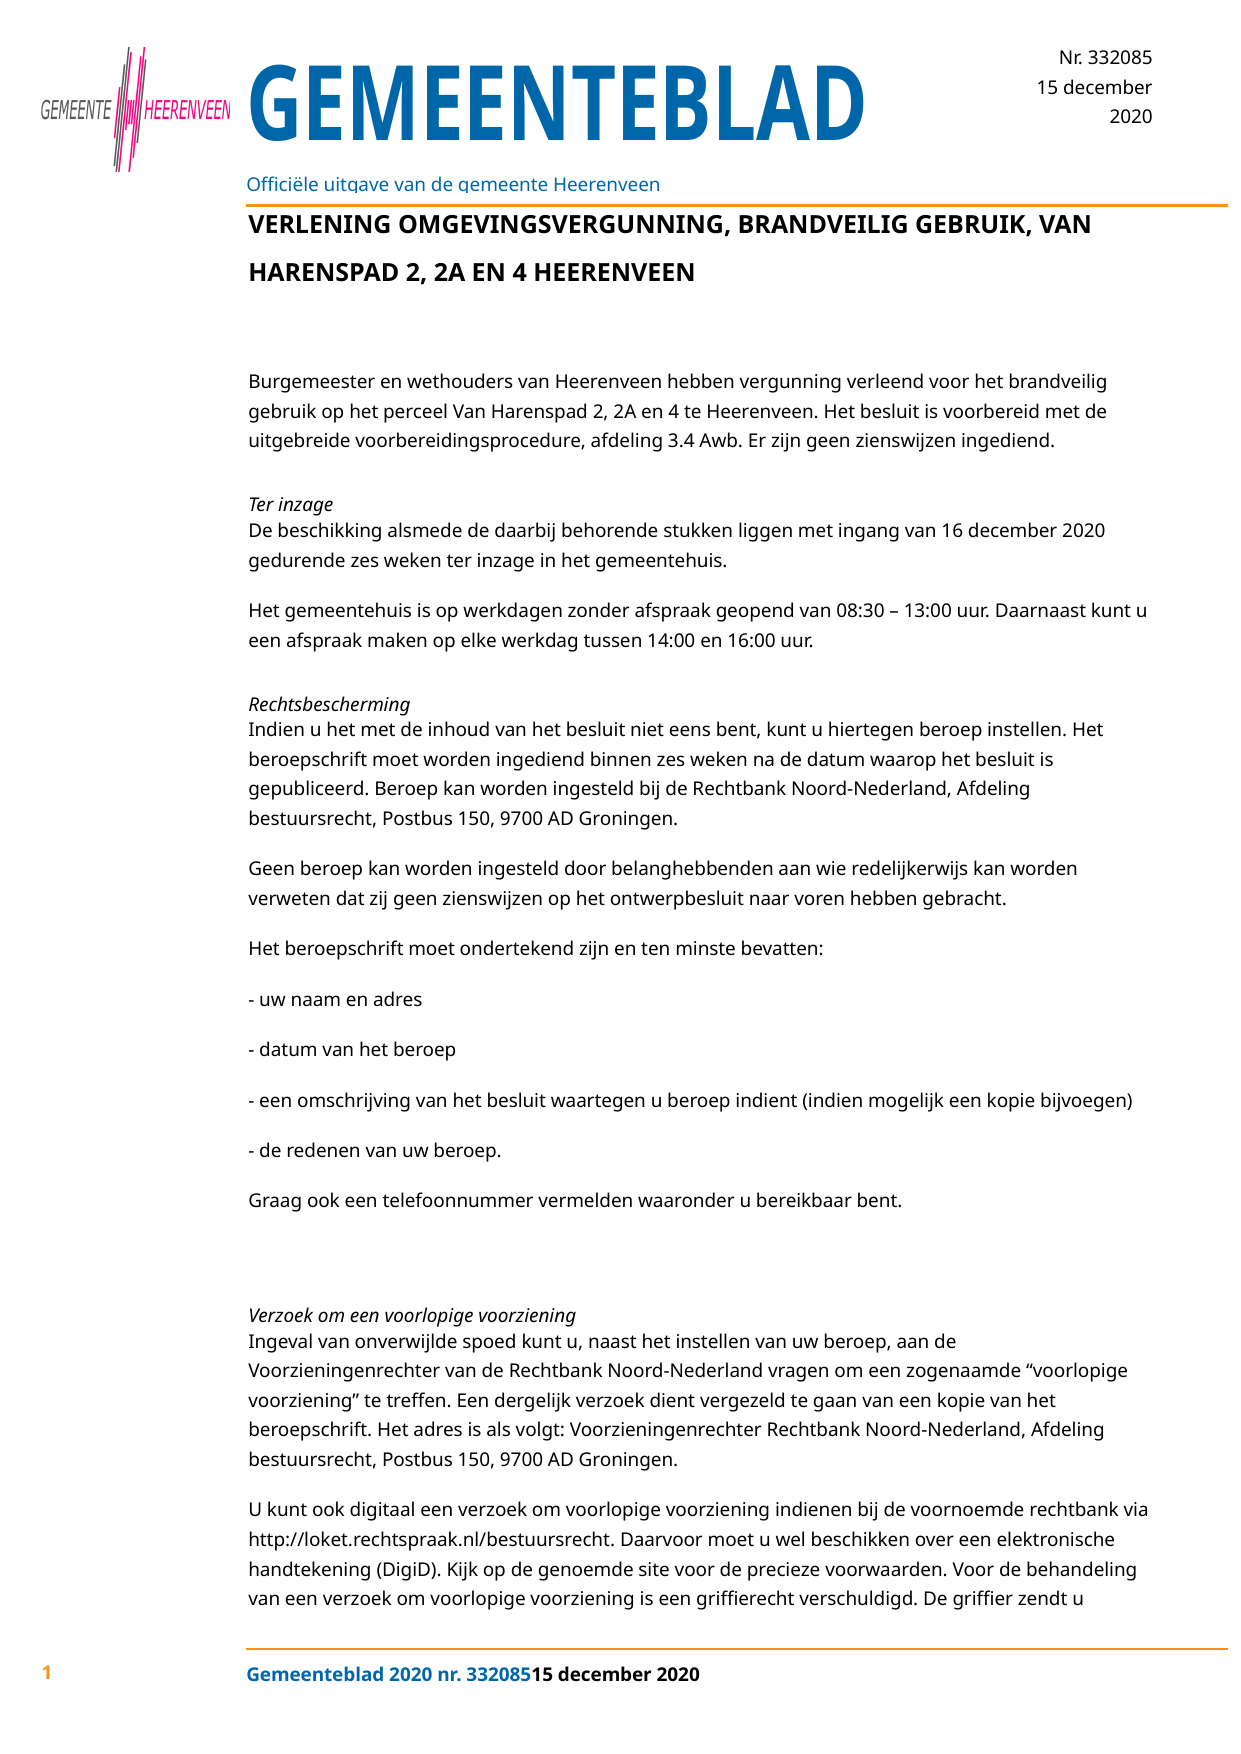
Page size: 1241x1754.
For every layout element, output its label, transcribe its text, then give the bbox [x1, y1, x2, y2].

text VERLENING OMGEVINGSVERGUNNING, BRANDVEILIG GEBRUIK, VAN HARENSPAD 2, 2A EN 4 HEERENVEEN [248, 207, 1152, 288]
text Het gemeentehuis is op werkdagen zonder afspraak geopend van 08:30 – 13:00 uur. Daarnaast kunt u een afspraak maken op elke werkdag tussen 14:00 en 16:00 uur. [248, 597, 1152, 652]
text Graag ook een telefoonnummer vermelden waaronder u bereikbaar bent. [248, 1188, 1152, 1213]
text Burgemeester en wethouders van Heerenveen hebben vergunning verleend voor het brandveilig gebruik op het perceel Van Harenspad 2, 2A en 4 te Heerenveen. Het besluit is voorbereid met de uitgebreide voorbereidingsprocedure, afdeling 3.4 Awb. Er zijn geen zienswijzen ingediend. [248, 368, 1152, 453]
text - een omschrijving van het besluit waartegen u beroep indient (indien mogelijk een kopie bijvoegen) [248, 1087, 1152, 1113]
text Het beroepschrift moet ondertekend zijn en ten minste bevatten: [248, 936, 1152, 961]
text - datum van het beroep [248, 1036, 1152, 1062]
text Ingeval van onverwijlde spoed kunt u, naast het instellen van uw beroep, aan de Voorzieningenrechter van de Rechtbank Noord-Nederland vragen om een zogenaamde “voorlopige voorziening” te treffen. Een dergelijk verzoek dient vergezeld te gaan van een kopie van het beroepschrift. Het adres is als volgt: Voorzieningenrechter Rechtbank Noord-Nederland, Afdeling bestuursrecht, Postbus 150, 9700 AD Groningen. [248, 1328, 1152, 1472]
picture [41, 47, 231, 172]
text Ter inzage [248, 491, 1152, 517]
text Verzoek om een voorlopige voorziening [248, 1302, 1152, 1328]
text De beschikking alsmede de daarbij behorende stukken liggen met ingang van 16 december 2020 gedurende zes weken ter inzage in het gemeentehuis. [248, 517, 1152, 572]
text Geen beroep kan worden ingesteld door belanghebbenden aan wie redelijkerwijs kan worden verweten dat zij geen zienswijzen op het ontwerpbesluit naar voren hebben gebracht. [248, 856, 1152, 911]
text - uw naam en adres [248, 986, 1152, 1012]
text Rechtsbescherming [248, 691, 1152, 716]
text U kunt ook digitaal een verzoek om voorlopige voorziening indienen bij de voornoemde rechtbank via http://loket.rechtspraak.nl/bestuursrecht. Daarvoor moet u wel beschikken over een elektronische handtekening (DigiD). Kijk op de genoemde site voor de precieze voorwaarden. Voor de behandeling van een verzoek om voorlopige voorziening is een griffierecht verschuldigd. De griffier zendt u [248, 1497, 1152, 1611]
text Indien u het met de inhoud van het besluit niet eens bent, kunt u hiertegen beroep instellen. Het beroepschrift moet worden ingediend binnen zes weken na de datum waarop het besluit is gepubliceerd. Beroep kan worden ingesteld bij de Rechtbank Noord-Nederland, Afdeling bestuursrecht, Postbus 150, 9700 AD Groningen. [248, 716, 1152, 831]
text - de redenen van uw beroep. [248, 1137, 1152, 1163]
